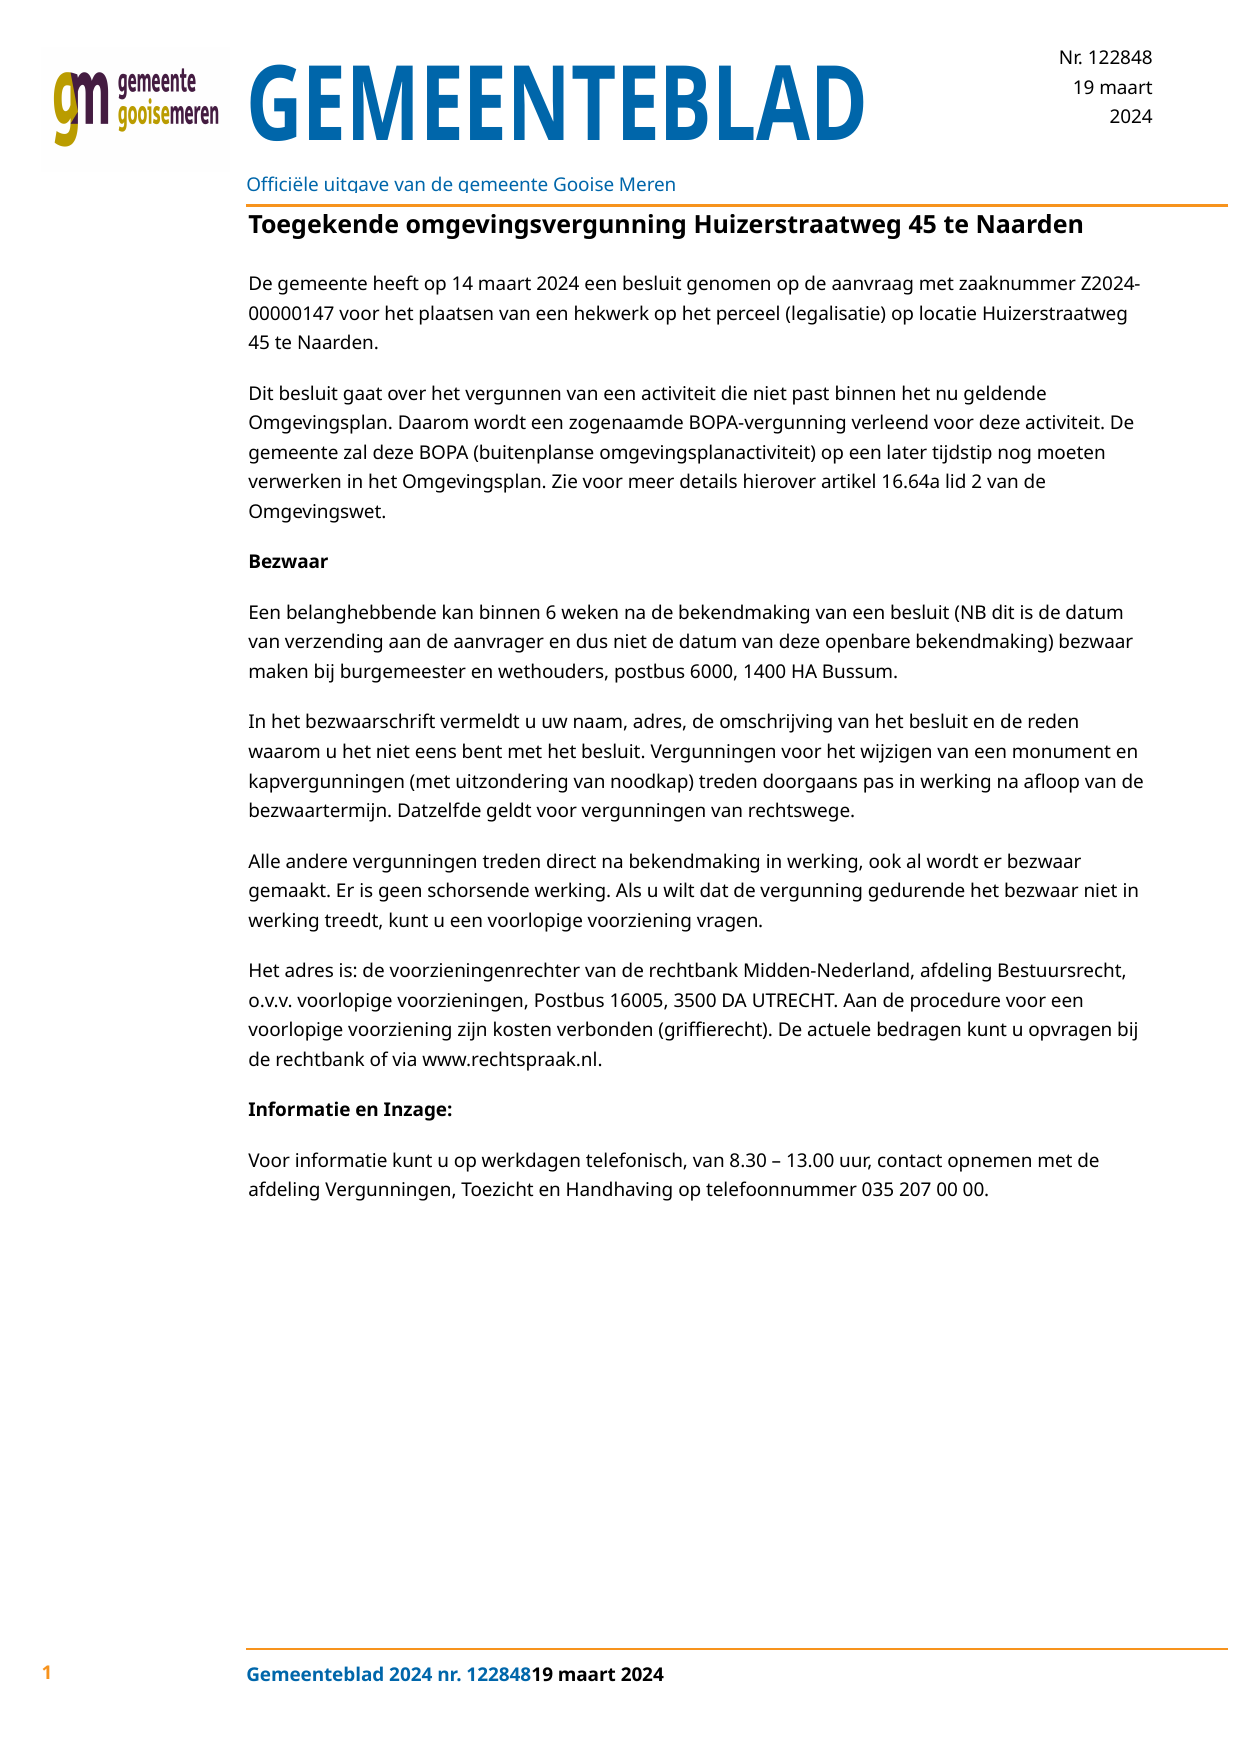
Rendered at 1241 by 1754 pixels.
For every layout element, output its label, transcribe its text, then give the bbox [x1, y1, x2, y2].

text Bezwaar [248, 549, 1152, 574]
text In het bezwaarschrift vermeldt u uw naam, adres, de omschrijving van het besluit en de reden waarom u het niet eens bent met het besluit. Vergunningen voor het wijzigen van een monument en kapvergunningen (met uitzondering van noodkap) treden doorgaans pas in werking na afloop van de bezwaartermijn. Datzelfde geldt voor vergunningen van rechtswege. [248, 709, 1152, 823]
text Toegekende omgevingsvergunning Huizerstraatweg 45 te Naarden [248, 207, 1152, 241]
text Dit besluit gaat over het vergunnen van een activiteit die niet past binnen het nu geldende Omgevingsplan. Daarom wordt een zogenaamde BOPA-vergunning verleend voor deze activiteit. De gemeente zal deze BOPA (buitenplanse omgevingsplanactiviteit) op een later tijdstip nog moeten verwerken in het Omgevingsplan. Zie voor meer details hierover artikel 16.64a lid 2 van de Omgevingswet. [248, 380, 1152, 524]
text De gemeente heeft op 14 maart 2024 een besluit genomen op de aanvraag met zaaknummer Z2024-00000147 voor het plaatsen van een hekwerk op het perceel (legalisatie) op locatie Huizerstraatweg 45 te Naarden. [248, 270, 1152, 355]
text Het adres is: de voorzieningenrechter van de rechtbank Midden-Nederland, afdeling Bestuursrecht, o.v.v. voorlopige voorzieningen, Postbus 16005, 3500 DA UTRECHT. Aan de procedure voor een voorlopige voorziening zijn kosten verbonden (griffierecht). De actuele bedragen kunt u opvragen bij de rechtbank of via www.rechtspraak.nl. [248, 957, 1152, 1072]
text Een belanghebbende kan binnen 6 weken na de bekendmaking van een besluit (NB dit is de datum van verzending aan de aanvrager en dus niet de datum van deze openbare bekendmaking) bezwaar maken bij burgemeester en wethouders, postbus 6000, 1400 HA Bussum. [248, 599, 1152, 684]
text Voor informatie kunt u op werkdagen telefonisch, van 8.30 – 13.00 uur, contact opnemen met de afdeling Vergunningen, Toezicht en Handhaving op telefoonnummer 035 207 00 00. [248, 1147, 1152, 1202]
text Alle andere vergunningen treden direct na bekendmaking in werking, ook al wordt er bezwaar gemaakt. Er is geen schorsende werking. Als u wilt dat de vergunning gedurende het bezwaar niet in werking treedt, kunt u een voorlopige voorziening vragen. [248, 848, 1152, 933]
text Informatie en Inzage: [248, 1097, 1152, 1122]
picture [41, 47, 231, 172]
